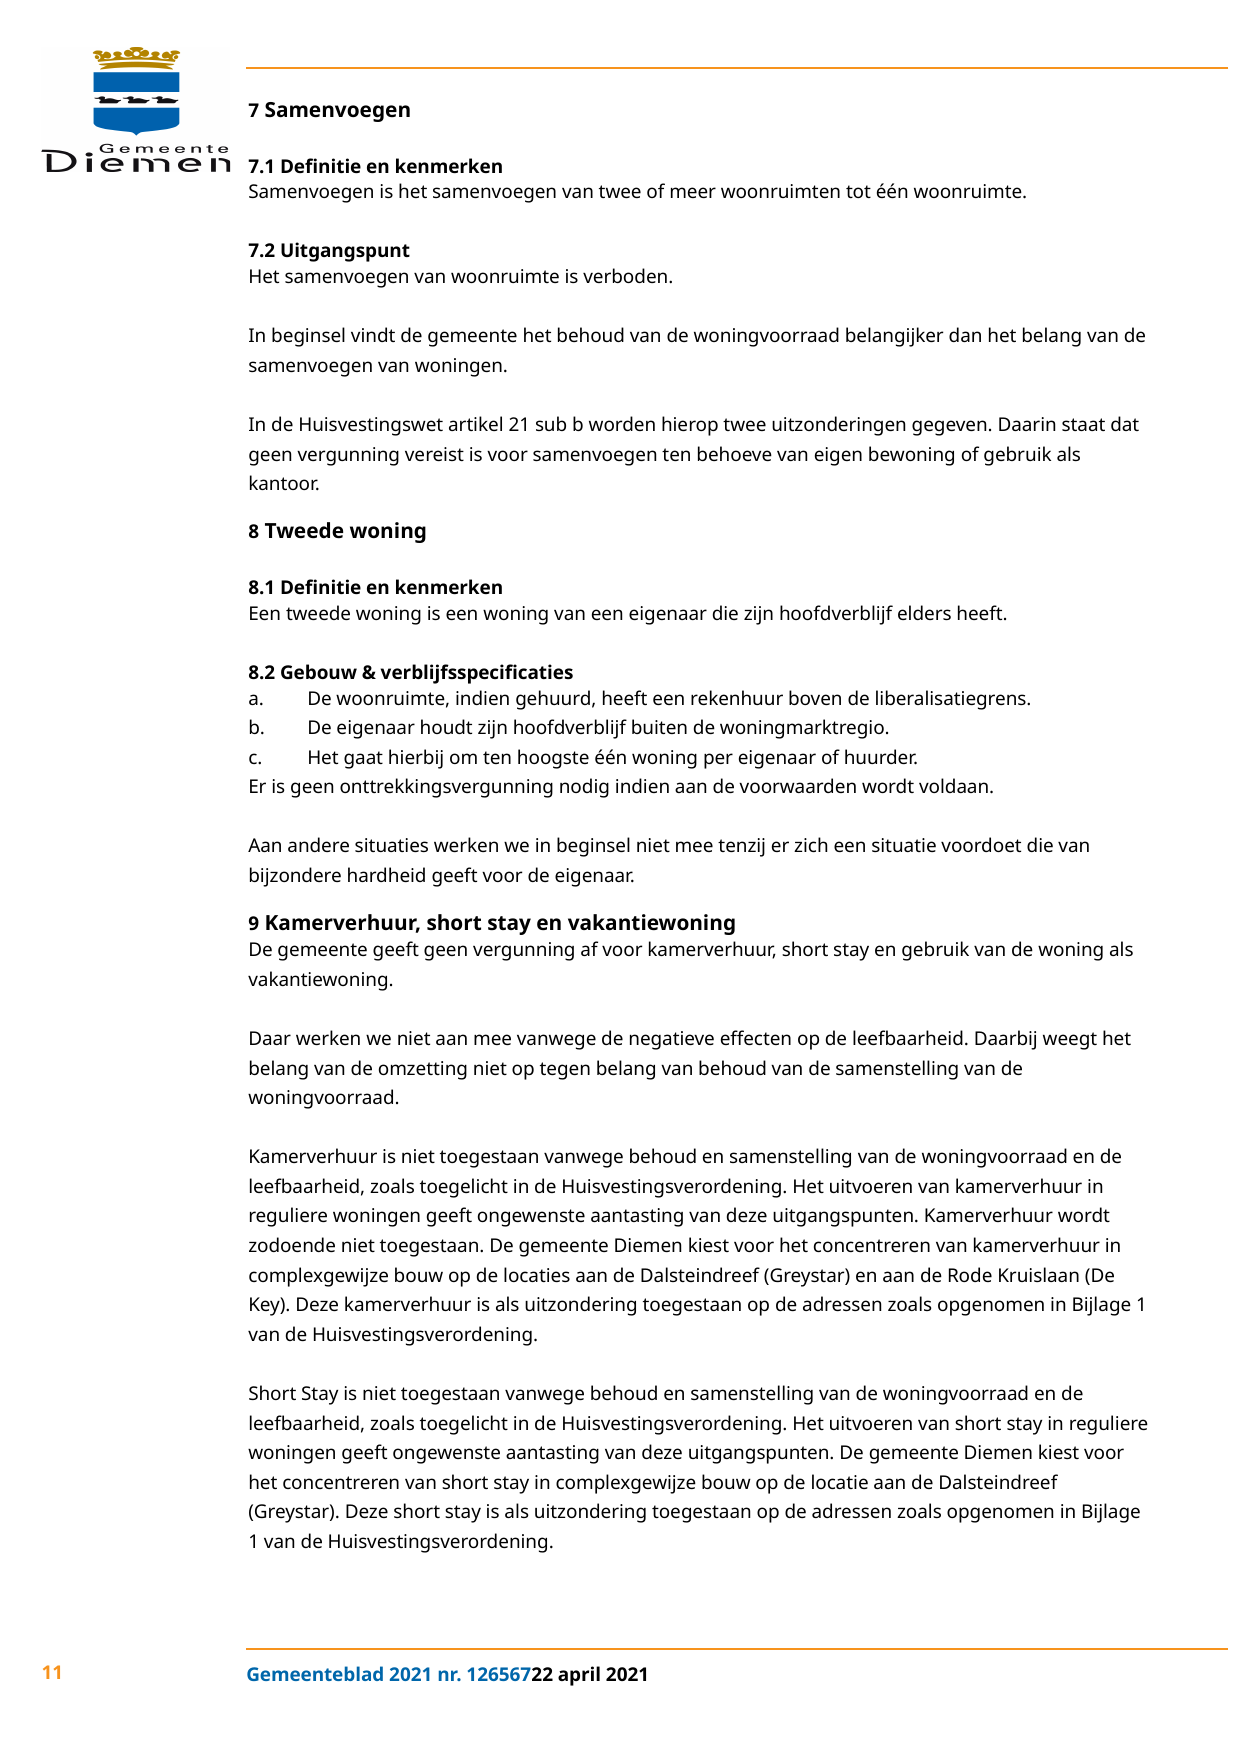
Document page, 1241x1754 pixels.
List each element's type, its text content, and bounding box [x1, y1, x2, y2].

text Short Stay is niet toegestaan vanwege behoud en samenstelling van de woningvoorraad en de leefbaarheid, zoals toegelicht in de Huisvestingsverordening. Het uitvoeren van short stay in reguliere woningen geeft ongewenste aantasting van deze uitgangspunten. De gemeente Diemen kiest voor het concentreren van short stay in complexgewijze bouw op de locatie aan de Dalsteindreef (Greystar). Deze short stay is als uitzondering toegestaan op de adressen zoals opgenomen in Bijlage 1 van de Huisvestingsverordening. [248, 1380, 1152, 1554]
text Samenvoegen is het samenvoegen van twee of meer woonruimten tot één woonruimte. [248, 178, 1152, 204]
list Het gaat hierbij om ten hoogste één woning per eigenaar of huurder. [248, 744, 1152, 770]
text Het samenvoegen van woonruimte is verboden. [248, 263, 1152, 289]
text Er is geen onttrekkingsvergunning nodig indien aan de voorwaarden wordt voldaan. [248, 773, 1152, 799]
text 8.2 Gebouw & verblijfsspecificaties [248, 659, 1152, 685]
text 7.1 Definitie en kenmerken [248, 153, 1152, 178]
text 8 Tweede woning [248, 516, 1152, 544]
text Aan andere situaties werken we in beginsel niet mee tenzij er zich een situatie voordoet die van bijzondere hardheid geeft voor de eigenaar. [248, 833, 1152, 888]
picture [41, 47, 231, 172]
text Kamerverhuur is niet toegestaan vanwege behoud en samenstelling van de woningvoorraad en de leefbaarheid, zoals toegelicht in de Huisvestingsverordening. Het uitvoeren van kamerverhuur in reguliere woningen geeft ongewenste aantasting van deze uitgangspunten. Kamerverhuur wordt zodoende niet toegestaan. De gemeente Diemen kiest voor het concentreren van kamerverhuur in complexgewijze bouw op de locaties aan de Dalsteindreef (Greystar) en aan de Rode Kruislaan (De Key). Deze kamerverhuur is als uitzondering toegestaan op de adressen zoals opgenomen in Bijlage 1 van de Huisvestingsverordening. [248, 1143, 1152, 1347]
text Een tweede woning is een woning van een eigenaar die zijn hoofdverblijf elders heeft. [248, 600, 1152, 626]
text 9 Kamerverhuur, short stay en vakantiewoning [248, 908, 1152, 936]
text Daar werken we niet aan mee vanwege de negatieve effecten op de leefbaarheid. Daarbij weegt het belang van de omzetting niet op tegen belang van behoud van de samenstelling van de woningvoorraad. [248, 1025, 1152, 1110]
list De eigenaar houdt zijn hoofdverblijf buiten de woningmarktregio. [248, 714, 1152, 740]
text In beginsel vindt de gemeente het behoud van de woningvoorraad belangijker dan het belang van de samenvoegen van woningen. [248, 323, 1152, 378]
text 7 Samenvoegen [248, 95, 1152, 123]
text 8.1 Definitie en kenmerken [248, 574, 1152, 600]
text 7.2 Uitgangspunt [248, 238, 1152, 263]
list De woonruimte, indien gehuurd, heeft een rekenhuur boven de liberalisatiegrens. [248, 685, 1152, 711]
text De gemeente geeft geen vergunning af voor kamerverhuur, short stay en gebruik van de woning als vakantiewoning. [248, 936, 1152, 992]
text In de Huisvestingswet artikel 21 sub b worden hierop twee uitzonderingen gegeven. Daarin staat dat geen vergunning vereist is voor samenvoegen ten behoeve van eigen bewoning of gebruik als kantoor. [248, 411, 1152, 496]
